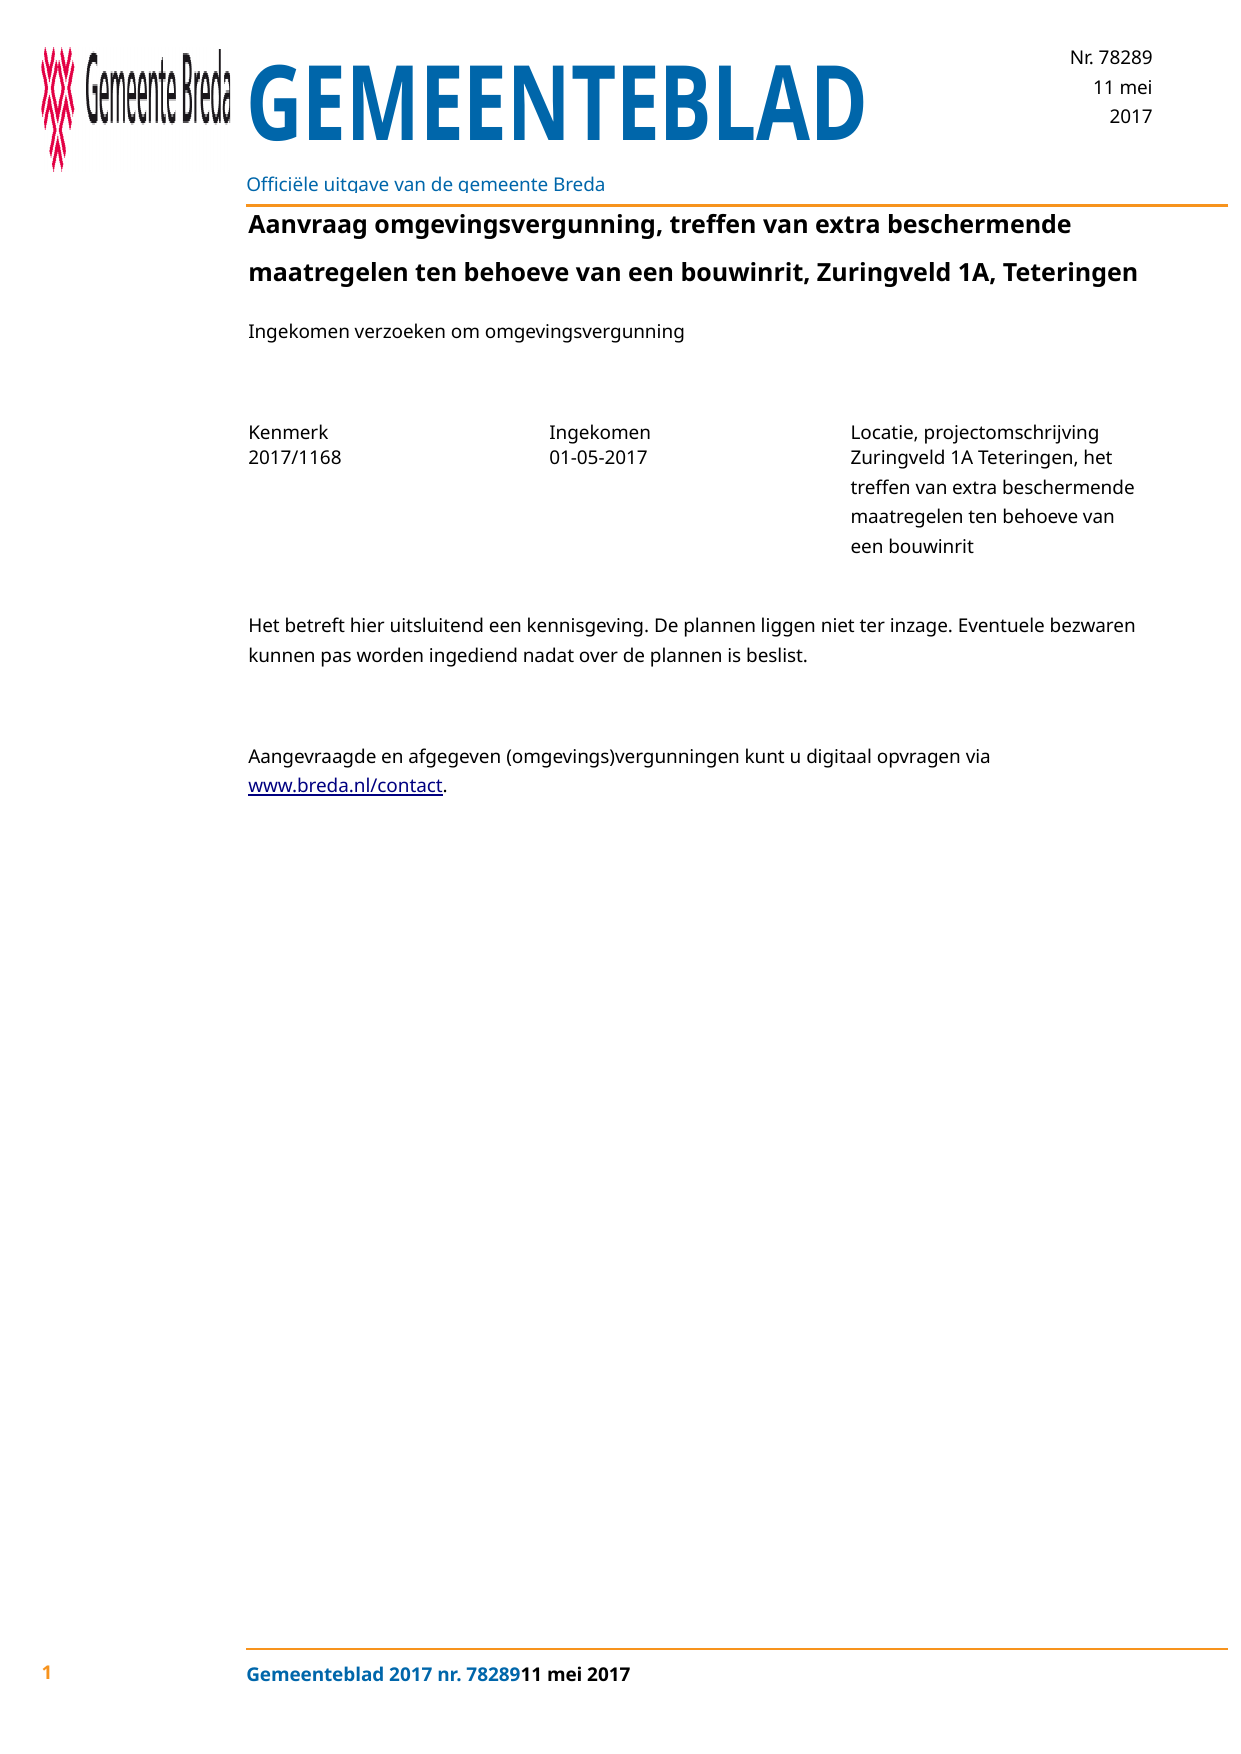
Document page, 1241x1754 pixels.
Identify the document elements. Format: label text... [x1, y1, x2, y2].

table_cell 2017/1168 [248, 445, 549, 559]
table_cell Zuringveld 1A Teteringen, het treffen van extra beschermende maatregelen ten behoeve van een bouwinrit [850, 445, 1152, 559]
text Het betreft hier uitsluitend een kennisgeving. De plannen liggen niet ter inzage. Eventuele bezwaren kunnen pas worden ingediend nadat over de plannen is beslist. [248, 613, 1152, 668]
table_header Locatie, projectomschrijving [850, 419, 1152, 444]
text Ingekomen verzoeken om omgevingsvergunning [248, 318, 1152, 344]
table_header Kenmerk [248, 419, 549, 444]
table_cell 01-05-2017 [549, 445, 850, 559]
text Aanvraag omgevingsvergunning, treffen van extra beschermende maatregelen ten behoeve van een bouwinrit, Zuringveld 1A, Teteringen [248, 207, 1152, 288]
picture [41, 47, 231, 172]
table_header Ingekomen [549, 419, 850, 444]
text Aangevraagde en afgegeven (omgevings)vergunningen kunt u digitaal opvragen via www.breda.nl/contact. [248, 743, 1152, 798]
